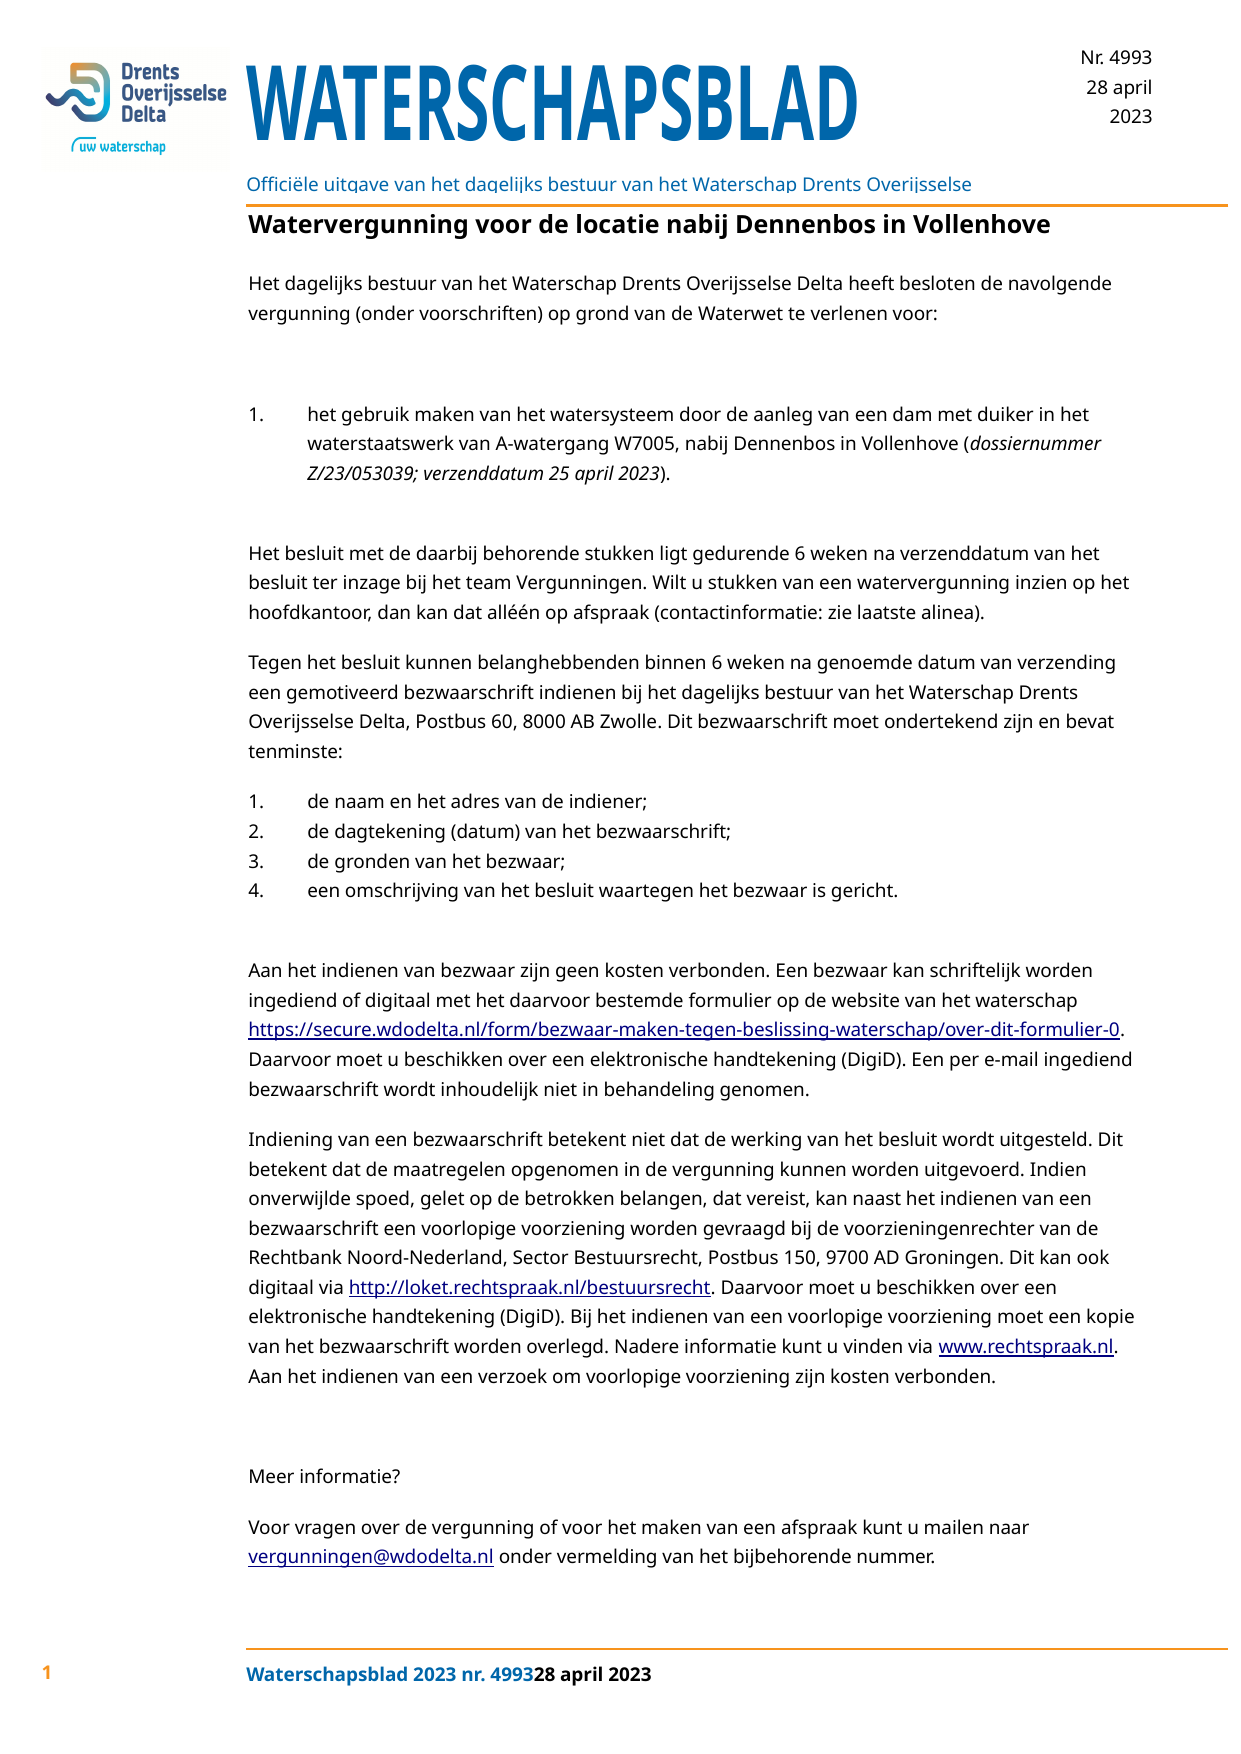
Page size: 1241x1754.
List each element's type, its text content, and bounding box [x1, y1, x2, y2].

text Tegen het besluit kunnen belanghebbenden binnen 6 weken na genoemde datum van verzending een gemotiveerd bezwaarschrift indienen bij het dagelijks bestuur van het Waterschap Drents Overijsselse Delta, Postbus 60, 8000 AB Zwolle. Dit bezwaarschrift moet ondertekend zijn en bevat tenminste: [248, 649, 1152, 764]
text Aan het indienen van bezwaar zijn geen kosten verbonden. Een bezwaar kan schriftelijk worden ingediend of digitaal met het daarvoor bestemde formulier op de website van het waterschap https://secure.wdodelta.nl/form/bezwaar-maken-tegen-beslissing-waterschap/over-dit-formulier-0. Daarvoor moet u beschikken over een elektronische handtekening (DigiD). Een per e-mail ingediend bezwaarschrift wordt inhoudelijk niet in behandeling genomen. [248, 957, 1152, 1101]
list de gronden van het bezwaar; [248, 848, 1152, 873]
picture [41, 47, 231, 172]
list de naam en het adres van de indiener; [248, 789, 1152, 814]
list de dagtekening (datum) van het bezwaarschrift; [248, 818, 1152, 844]
text Watervergunning voor de locatie nabij Dennenbos in Vollenhove [248, 207, 1152, 241]
text Het besluit met de daarbij behorende stukken ligt gedurende 6 weken na verzenddatum van het besluit ter inzage bij het team Vergunningen. Wilt u stukken van een watervergunning inzien op het hoofdkantoor, dan kan dat alléén op afspraak (contactinformatie: zie laatste alinea). [248, 540, 1152, 625]
text Meer informatie? [248, 1464, 1152, 1489]
text Het dagelijks bestuur van het Waterschap Drents Overijsselse Delta heeft besloten de navolgende vergunning (onder voorschriften) op grond van de Waterwet te verlenen voor: [248, 270, 1152, 326]
list een omschrijving van het besluit waartegen het bezwaar is gericht. [248, 877, 1152, 903]
text Indiening van een bezwaarschrift betekent niet dat de werking van het besluit wordt uitgesteld. Dit betekent dat de maatregelen opgenomen in de vergunning kunnen worden uitgevoerd. Indien onverwijlde spoed, gelet op de betrokken belangen, dat vereist, kan naast het indienen van een bezwaarschrift een voorlopige voorziening worden gevraagd bij de voorzieningenrechter van de Rechtbank Noord-Nederland, Sector Bestuursrecht, Postbus 150, 9700 AD Groningen. Dit kan ook digitaal via http://loket.rechtspraak.nl/bestuursrecht. Daarvoor moet u beschikken over een elektronische handtekening (DigiD). Bij het indienen van een voorlopige voorziening moet een kopie van het bezwaarschrift worden overlegd. Nadere informatie kunt u vinden via www.rechtspraak.nl. Aan het indienen van een verzoek om voorlopige voorziening zijn kosten verbonden. [248, 1126, 1152, 1388]
text Voor vragen over de vergunning of voor het maken van een afspraak kunt u mailen naar vergunningen@wdodelta.nl onder vermelding van het bijbehorende nummer. [248, 1514, 1152, 1569]
list het gebruik maken van het watersysteem door de aanleg van een dam met duiker in het waterstaatswerk van A-watergang W7005, nabij Dennenbos in Vollenhove (dossiernummer Z/23/053039; verzenddatum 25 april 2023). [248, 401, 1152, 486]
